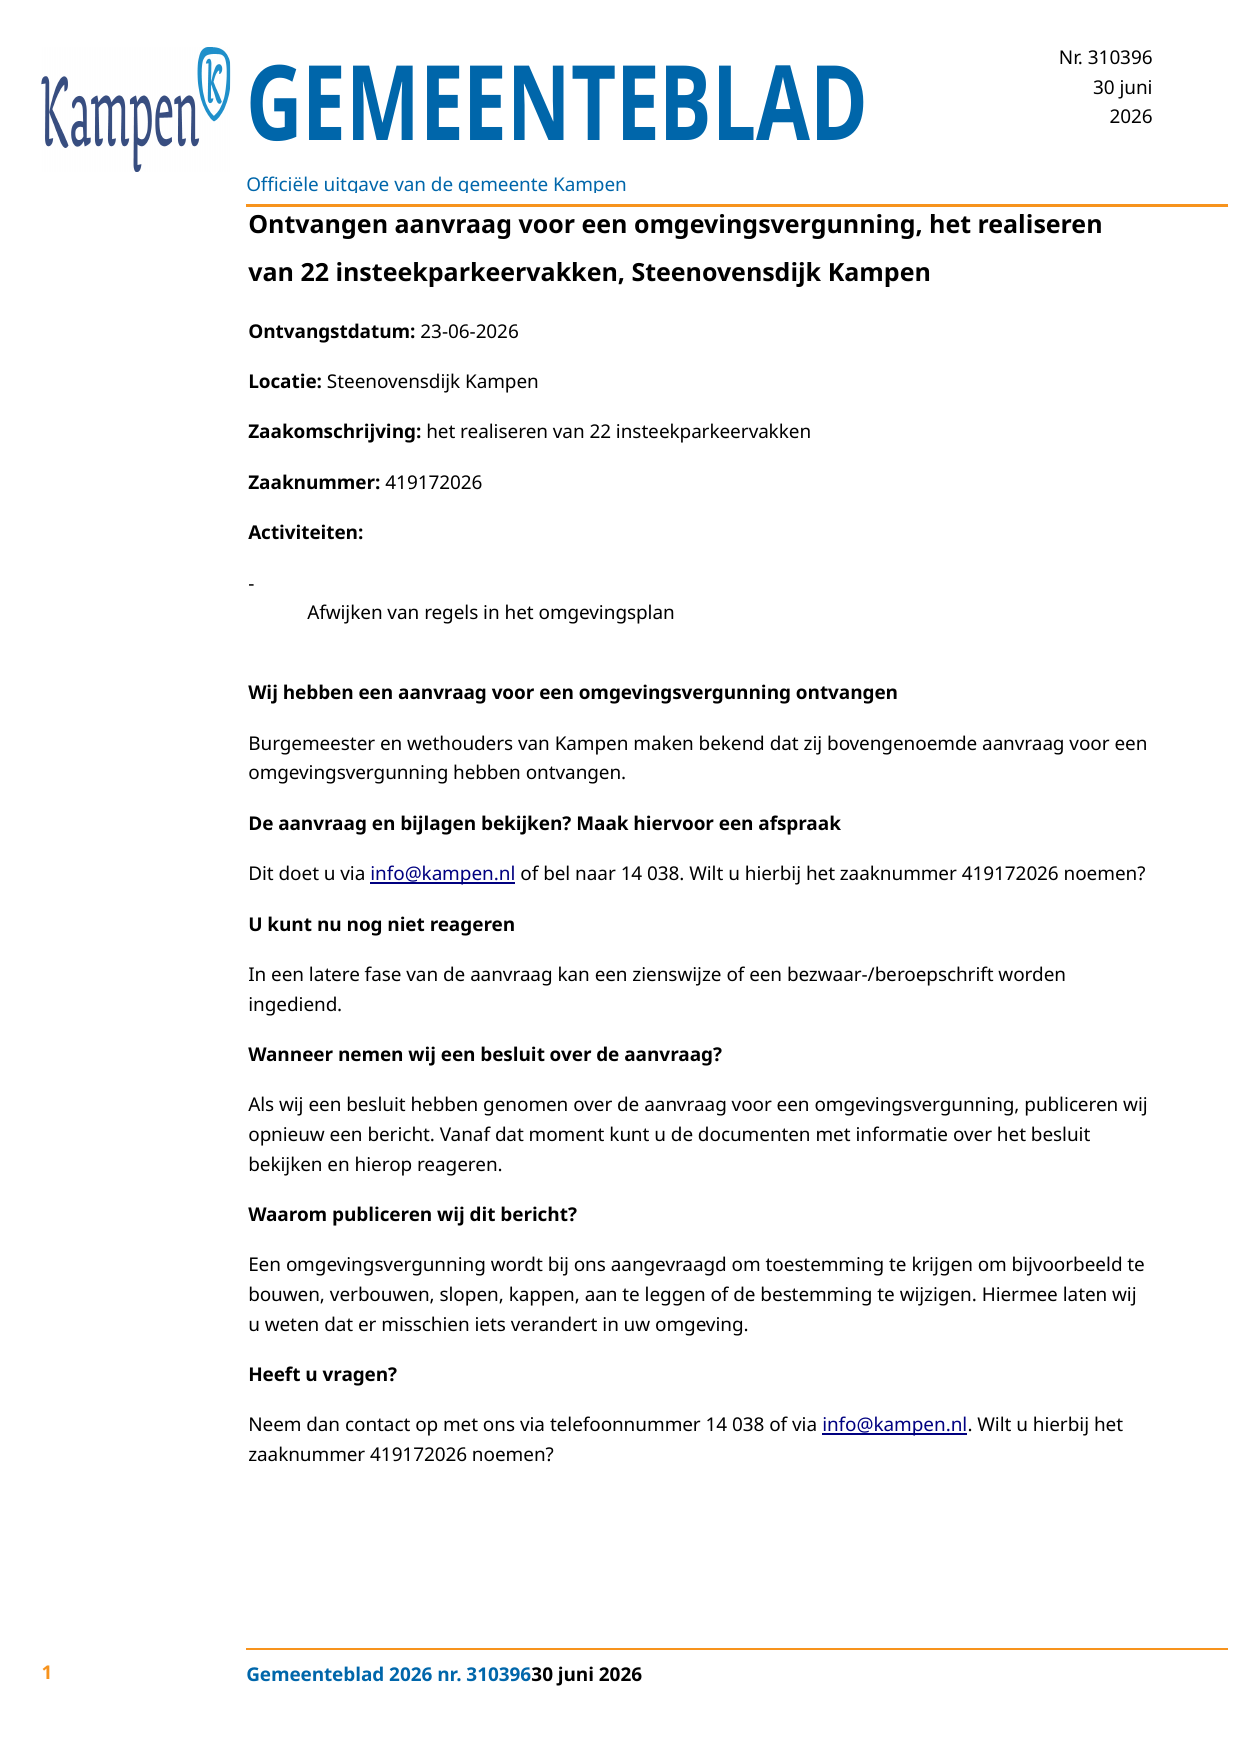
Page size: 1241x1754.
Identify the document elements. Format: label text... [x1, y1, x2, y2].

text Activiteiten: [248, 519, 1152, 545]
text De aanvraag en bijlagen bekijken? Maak hiervoor een afspraak [248, 810, 1152, 836]
text Neem dan contact op met ons via telefoonnummer 14 038 of via info@kampen.nl. Wilt u hierbij het zaaknummer 419172026 noemen? [248, 1412, 1152, 1467]
text Ontvangstdatum: 23-06-2026 [248, 318, 1152, 344]
text In een latere fase van de aanvraag kan een zienswijze of een bezwaar-/beroepschrift worden ingediend. [248, 961, 1152, 1017]
text Ontvangen aanvraag voor een omgevingsvergunning, het realiseren van 22 insteekparkeervakken, Steenovensdijk Kampen [248, 207, 1152, 288]
text Als wij een besluit hebben genomen over de aanvraag voor een omgevingsvergunning, publiceren wij opnieuw een bericht. Vanaf dat moment kunt u de documenten met informatie over het besluit bekijken en hierop reageren. [248, 1092, 1152, 1177]
text Een omgevingsvergunning wordt bij ons aangevraagd om toestemming te krijgen om bijvoorbeeld te bouwen, verbouwen, slopen, kappen, aan te leggen of de bestemming te wijzigen. Hiermee laten wij u weten dat er misschien iets verandert in uw omgeving. [248, 1252, 1152, 1337]
text Dit doet u via info@kampen.nl of bel naar 14 038. Wilt u hierbij het zaaknummer 419172026 noemen? [248, 860, 1152, 886]
text Zaaknummer: 419172026 [248, 469, 1152, 495]
text Wij hebben een aanvraag voor een omgevingsvergunning ontvangen [248, 679, 1152, 705]
text Locatie: Steenovensdijk Kampen [248, 368, 1152, 394]
text Heeft u vragen? [248, 1361, 1152, 1387]
text Waarom publiceren wij dit bericht? [248, 1201, 1152, 1227]
text Burgemeester en wethouders van Kampen maken bekend dat zij bovengenoemde aanvraag voor een omgevingsvergunning hebben ontvangen. [248, 730, 1152, 785]
text U kunt nu nog niet reageren [248, 911, 1152, 937]
text Wanneer nemen wij een besluit over de aanvraag? [248, 1041, 1152, 1067]
picture [41, 47, 231, 172]
list Afwijken van regels in het omgevingsplan [248, 599, 1152, 625]
text Zaakomschrijving: het realiseren van 22 insteekparkeervakken [248, 419, 1152, 444]
